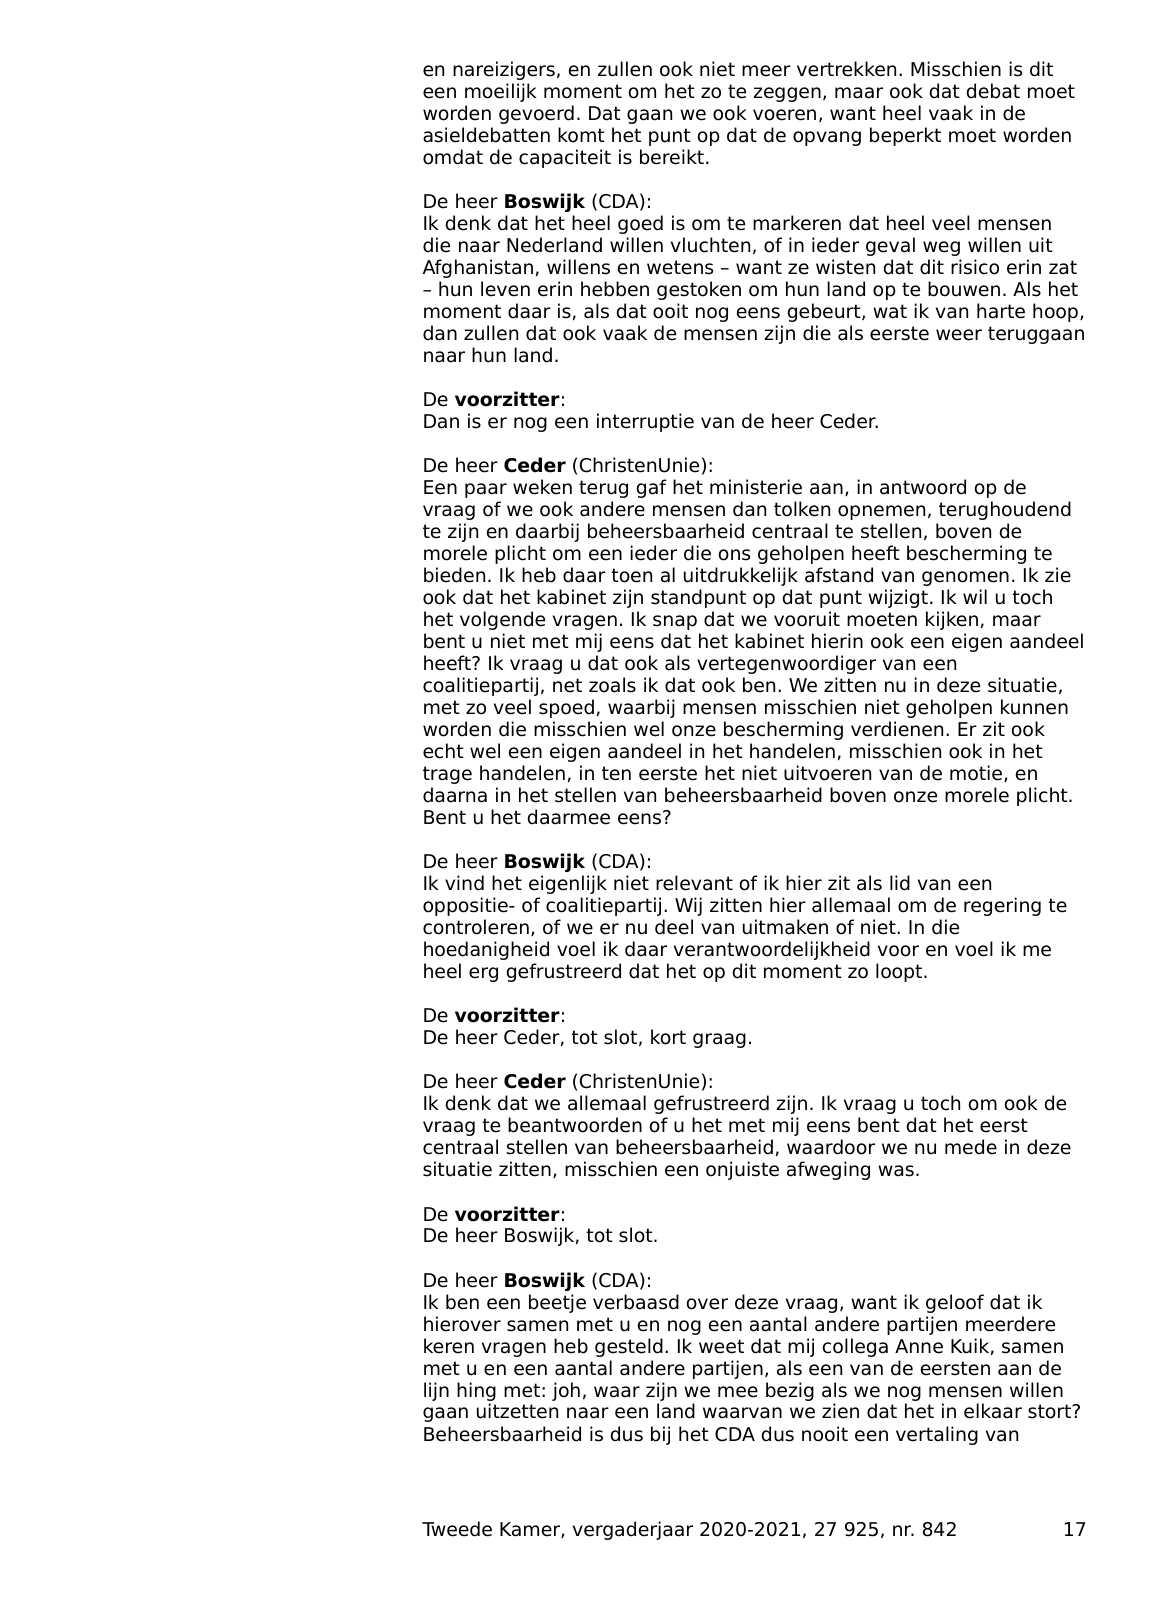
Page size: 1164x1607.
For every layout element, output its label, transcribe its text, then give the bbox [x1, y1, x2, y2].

text Dan is er nog een interruptie van de heer Ceder. [422, 411, 1087, 433]
text De heer Boswijk, tot slot. [422, 1225, 1087, 1247]
text Een paar weken terug gaf het ministerie aan, in antwoord op de vraag of we ook andere mensen dan tolken opnemen, terughoudend te zijn en daarbij beheersbaarheid centraal te stellen, boven de morele plicht om een ieder die ons geholpen heeft bescherming te bieden. Ik heb daar toen al uitdrukkelijk afstand van genomen. Ik zie ook dat het kabinet zijn standpunt op dat punt wijzigt. Ik wil u toch het volgende vragen. Ik snap dat we vooruit moeten kijken, maar bent u niet met mij eens dat het kabinet hierin ook een eigen aandeel heeft? Ik vraag u dat ook als vertegenwoordiger van een coalitiepartij, net zoals ik dat ook ben. We zitten nu in deze situatie, met zo veel spoed, waarbij mensen misschien niet geholpen kunnen worden die misschien wel onze bescherming verdienen. Er zit ook echt wel een eigen aandeel in het handelen, misschien ook in het trage handelen, in ten eerste het niet uitvoeren van de motie, en daarna in het stellen van beheersbaarheid boven onze morele plicht. Bent u het daarmee eens? [422, 477, 1087, 829]
text De heer Boswijk (CDA): [422, 191, 1087, 213]
text De voorzitter: [422, 1005, 1087, 1027]
text De heer Boswijk (CDA): [422, 1269, 1087, 1292]
text De voorzitter: [422, 1203, 1087, 1225]
text De heer Boswijk (CDA): [422, 851, 1087, 873]
text Ik denk dat we allemaal gefrustreerd zijn. Ik vraag u toch om ook de vraag te beantwoorden of u het met mij eens bent dat het eerst centraal stellen van beheersbaarheid, waardoor we nu mede in deze situatie zitten, misschien een onjuiste afweging was. [422, 1093, 1087, 1181]
text en nareizigers, en zullen ook niet meer vertrekken. Misschien is dit een moeilijk moment om het zo te zeggen, maar ook dat debat moet worden gevoerd. Dat gaan we ook voeren, want heel vaak in de asieldebatten komt het punt op dat de opvang beperkt moet worden omdat de capaciteit is bereikt. [422, 59, 1087, 169]
text Ik vind het eigenlijk niet relevant of ik hier zit als lid van een oppositie- of coalitiepartij. Wij zitten hier allemaal om de regering te controleren, of we er nu deel van uitmaken of niet. In die hoedanigheid voel ik daar verantwoordelijkheid voor en voel ik me heel erg gefrustreerd dat het op dit moment zo loopt. [422, 873, 1087, 983]
text De heer Ceder (ChristenUnie): [422, 455, 1087, 477]
text Ik ben een beetje verbaasd over deze vraag, want ik geloof dat ik hierover samen met u en nog een aantal andere partijen meerdere keren vragen heb gesteld. Ik weet dat mij collega Anne Kuik, samen met u en een aantal andere partijen, als een van de eersten aan de lijn hing met: joh, waar zijn we mee bezig als we nog mensen willen gaan uitzetten naar een land waarvan we zien dat het in elkaar stort? Beheersbaarheid is dus bij het CDA dus nooit een vertaling van [422, 1292, 1087, 1445]
text De heer Ceder, tot slot, kort graag. [422, 1027, 1087, 1049]
text De heer Ceder (ChristenUnie): [422, 1071, 1087, 1093]
text De voorzitter: [422, 389, 1087, 411]
text Ik denk dat het heel goed is om te markeren dat heel veel mensen die naar Nederland willen vluchten, of in ieder geval weg willen uit Afghanistan, willens en wetens – want ze wisten dat dit risico erin zat – hun leven erin hebben gestoken om hun land op te bouwen. Als het moment daar is, als dat ooit nog eens gebeurt, wat ik van harte hoop, dan zullen dat ook vaak de mensen zijn die als eerste weer teruggaan naar hun land. [422, 213, 1087, 367]
